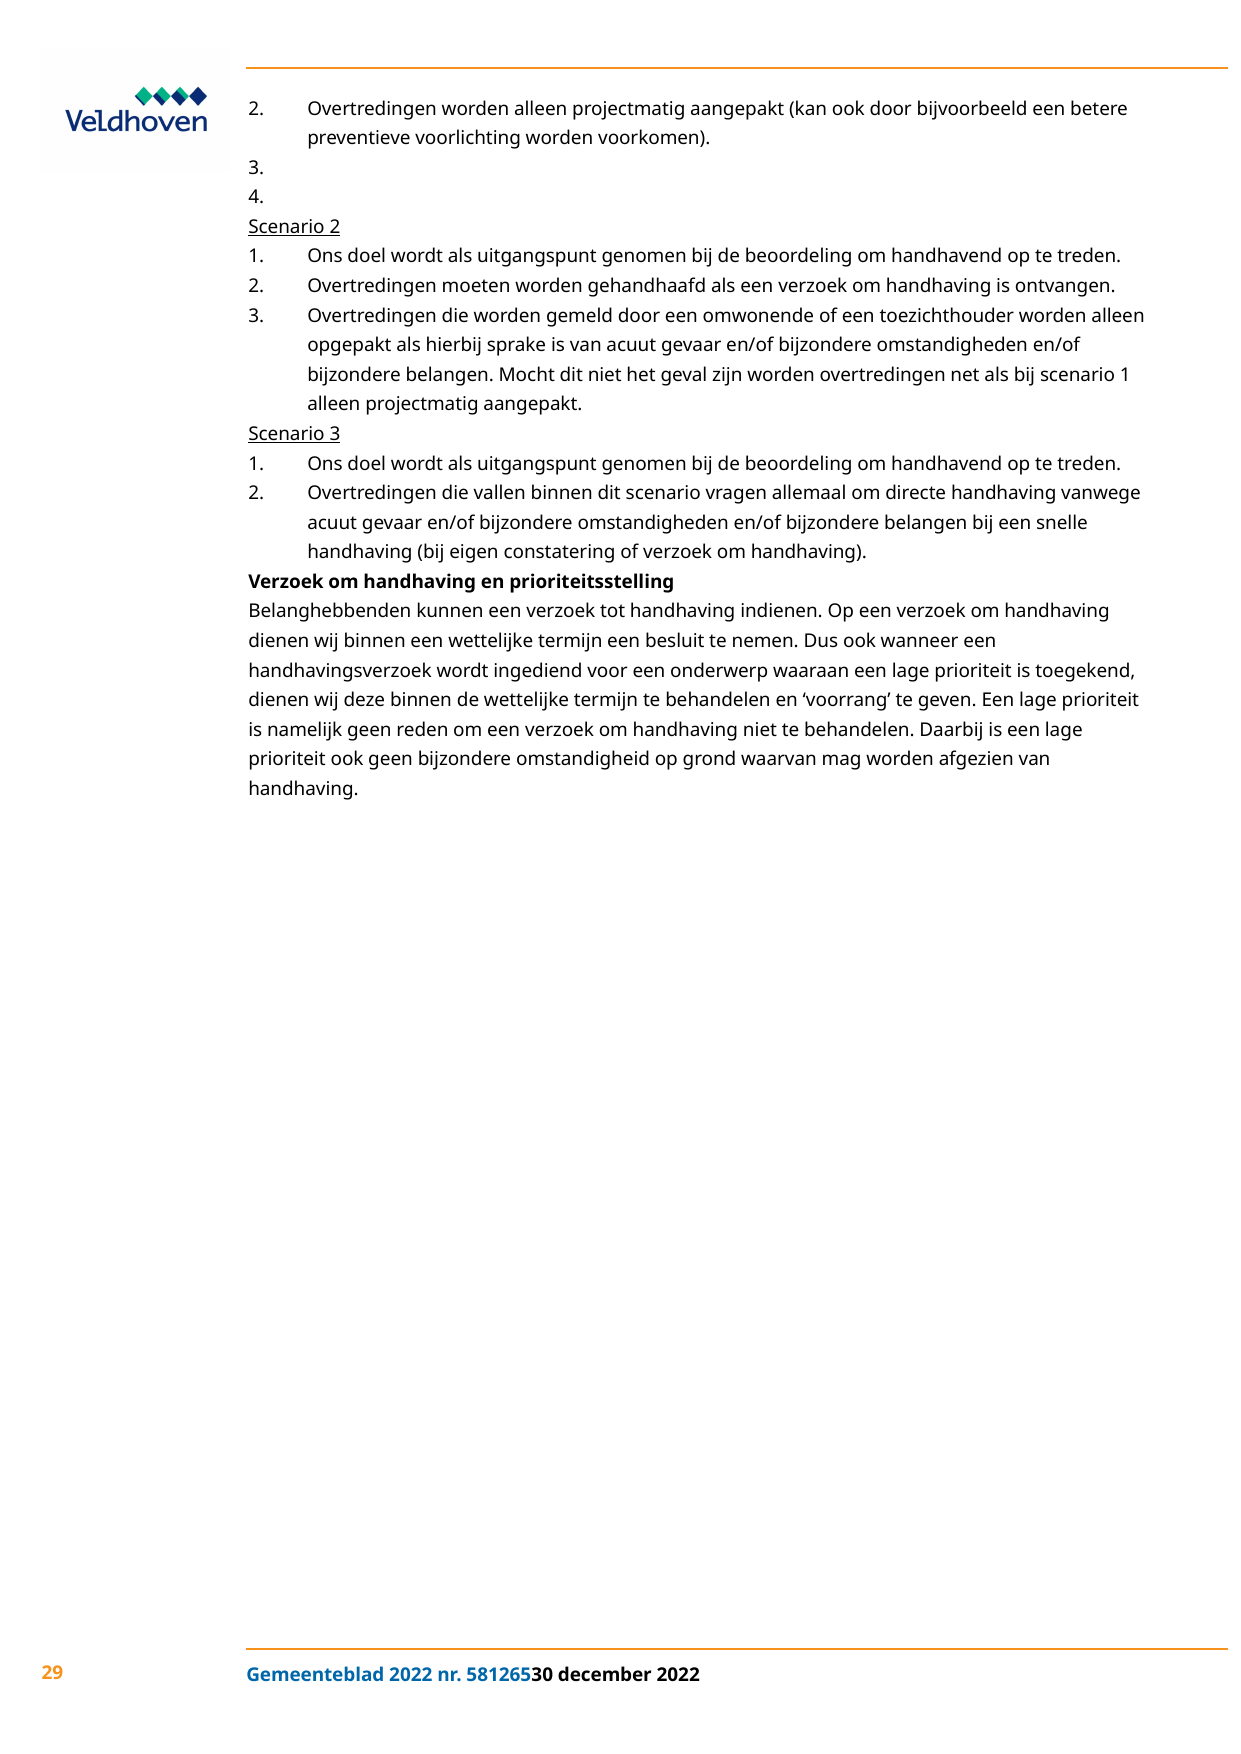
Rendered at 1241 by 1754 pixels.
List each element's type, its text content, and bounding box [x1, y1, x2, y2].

list Overtredingen die worden gemeld door een omwonende of een toezichthouder worden alleen opgepakt als hierbij sprake is van acuut gevaar en/of bijzondere omstandigheden en/of bijzondere belangen. Mocht dit niet het geval zijn worden overtredingen net als bij scenario 1 alleen projectmatig aangepakt. [248, 302, 1152, 416]
list Overtredingen worden alleen projectmatig aangepakt (kan ook door bijvoorbeeld een betere preventieve voorlichting worden voorkomen). [248, 95, 1152, 150]
text Belanghebbenden kunnen een verzoek tot handhaving indienen. Op een verzoek om handhaving dienen wij binnen een wettelijke termijn een besluit te nemen. Dus ook wanneer een handhavingsverzoek wordt ingediend voor een onderwerp waaraan een lage prioriteit is toegekend, dienen wij deze binnen de wettelijke termijn te behandelen en ‘voorrang’ te geven. Een lage prioriteit is namelijk geen reden om een verzoek om handhaving niet te behandelen. Daarbij is een lage prioriteit ook geen bijzondere omstandigheid op grond waarvan mag worden afgezien van handhaving. [248, 598, 1152, 801]
text Scenario 3 [248, 420, 1152, 446]
list Overtredingen moeten worden gehandhaafd als een verzoek om handhaving is ontvangen. [248, 272, 1152, 298]
picture [41, 47, 231, 172]
text Scenario 2 [248, 213, 1152, 239]
text Verzoek om handhaving en prioriteitsstelling [248, 568, 1152, 594]
list Overtredingen die vallen binnen dit scenario vragen allemaal om directe handhaving vanwege acuut gevaar en/of bijzondere omstandigheden en/of bijzondere belangen bij een snelle handhaving (bij eigen constatering of verzoek om handhaving). [248, 479, 1152, 564]
list Ons doel wordt als uitgangspunt genomen bij de beoordeling om handhavend op te treden. [248, 243, 1152, 268]
list Ons doel wordt als uitgangspunt genomen bij de beoordeling om handhavend op te treden. [248, 450, 1152, 476]
